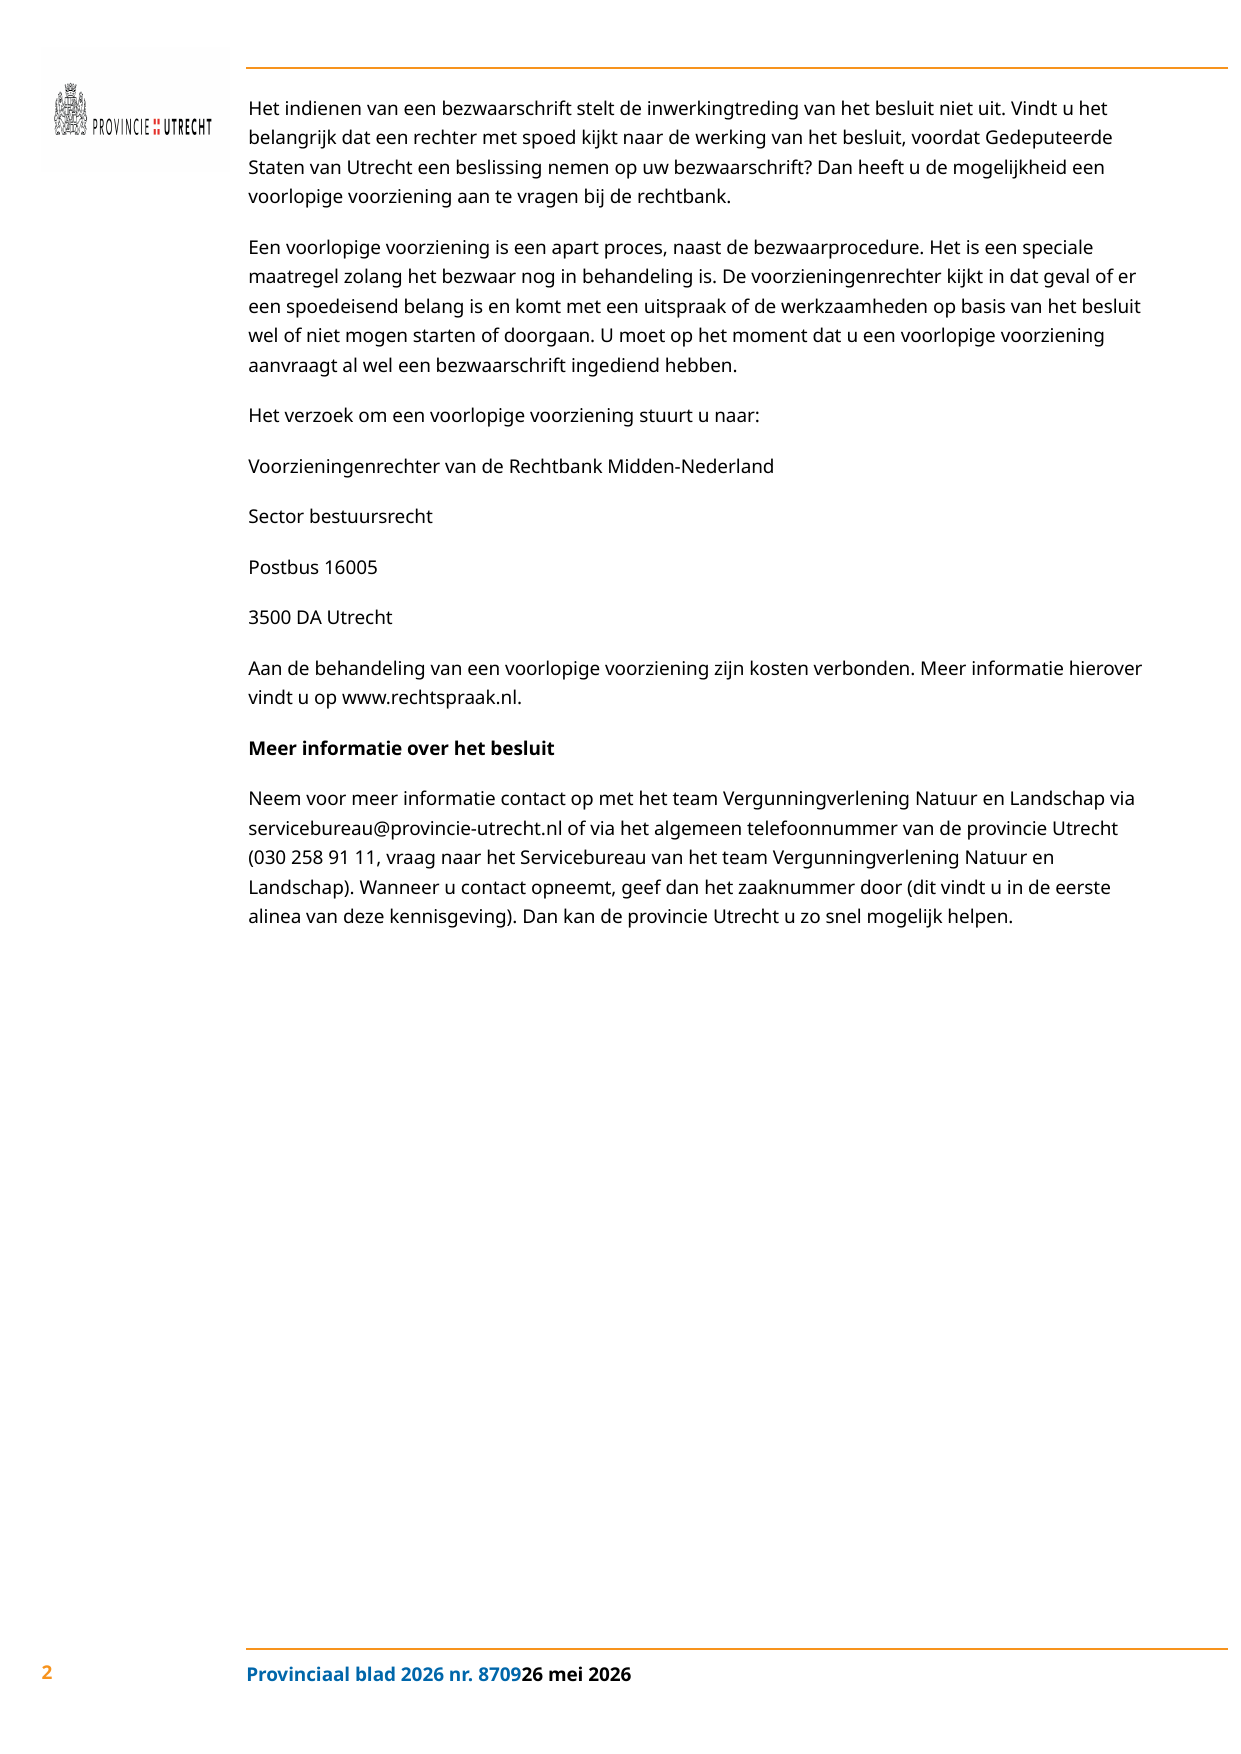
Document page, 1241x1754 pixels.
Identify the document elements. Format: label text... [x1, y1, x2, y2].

text Meer informatie over het besluit [248, 735, 1152, 761]
text Het indienen van een bezwaarschrift stelt de inwerkingtreding van het besluit niet uit. Vindt u het belangrijk dat een rechter met spoed kijkt naar de werking van het besluit, voordat Gedeputeerde Staten van Utrecht een beslissing nemen op uw bezwaarschrift? Dan heeft u de mogelijkheid een voorlopige voorziening aan te vragen bij de rechtbank. [248, 95, 1152, 209]
text Postbus 16005 [248, 554, 1152, 580]
text Een voorlopige voorziening is een apart proces, naast de bezwaarprocedure. Het is een speciale maatregel zolang het bezwaar nog in behandeling is. De voorzieningenrechter kijkt in dat geval of er een spoedeisend belang is en komt met een uitspraak of de werkzaamheden op basis van het besluit wel of niet mogen starten of doorgaan. U moet op het moment dat u een voorlopige voorziening aanvraagt al wel een bezwaarschrift ingediend hebben. [248, 234, 1152, 378]
text Aan de behandeling van een voorlopige voorziening zijn kosten verbonden. Meer informatie hierover vindt u op www.rechtspraak.nl. [248, 655, 1152, 710]
text Het verzoek om een voorlopige voorziening stuurt u naar: [248, 403, 1152, 428]
picture [41, 47, 231, 172]
text 3500 DA Utrecht [248, 604, 1152, 630]
text Voorzieningenrechter van de Rechtbank Midden-Nederland [248, 453, 1152, 479]
text Neem voor meer informatie contact op met het team Vergunningverlening Natuur en Landschap via servicebureau@provincie-utrecht.nl of via het algemeen telefoonnummer van de provincie Utrecht (030 258 91 11, vraag naar het Servicebureau van het team Vergunningverlening Natuur en Landschap). Wanneer u contact opneemt, geef dan het zaaknummer door (dit vindt u in de eerste alinea van deze kennisgeving). Dan kan de provincie Utrecht u zo snel mogelijk helpen. [248, 785, 1152, 929]
text Sector bestuursrecht [248, 503, 1152, 529]
